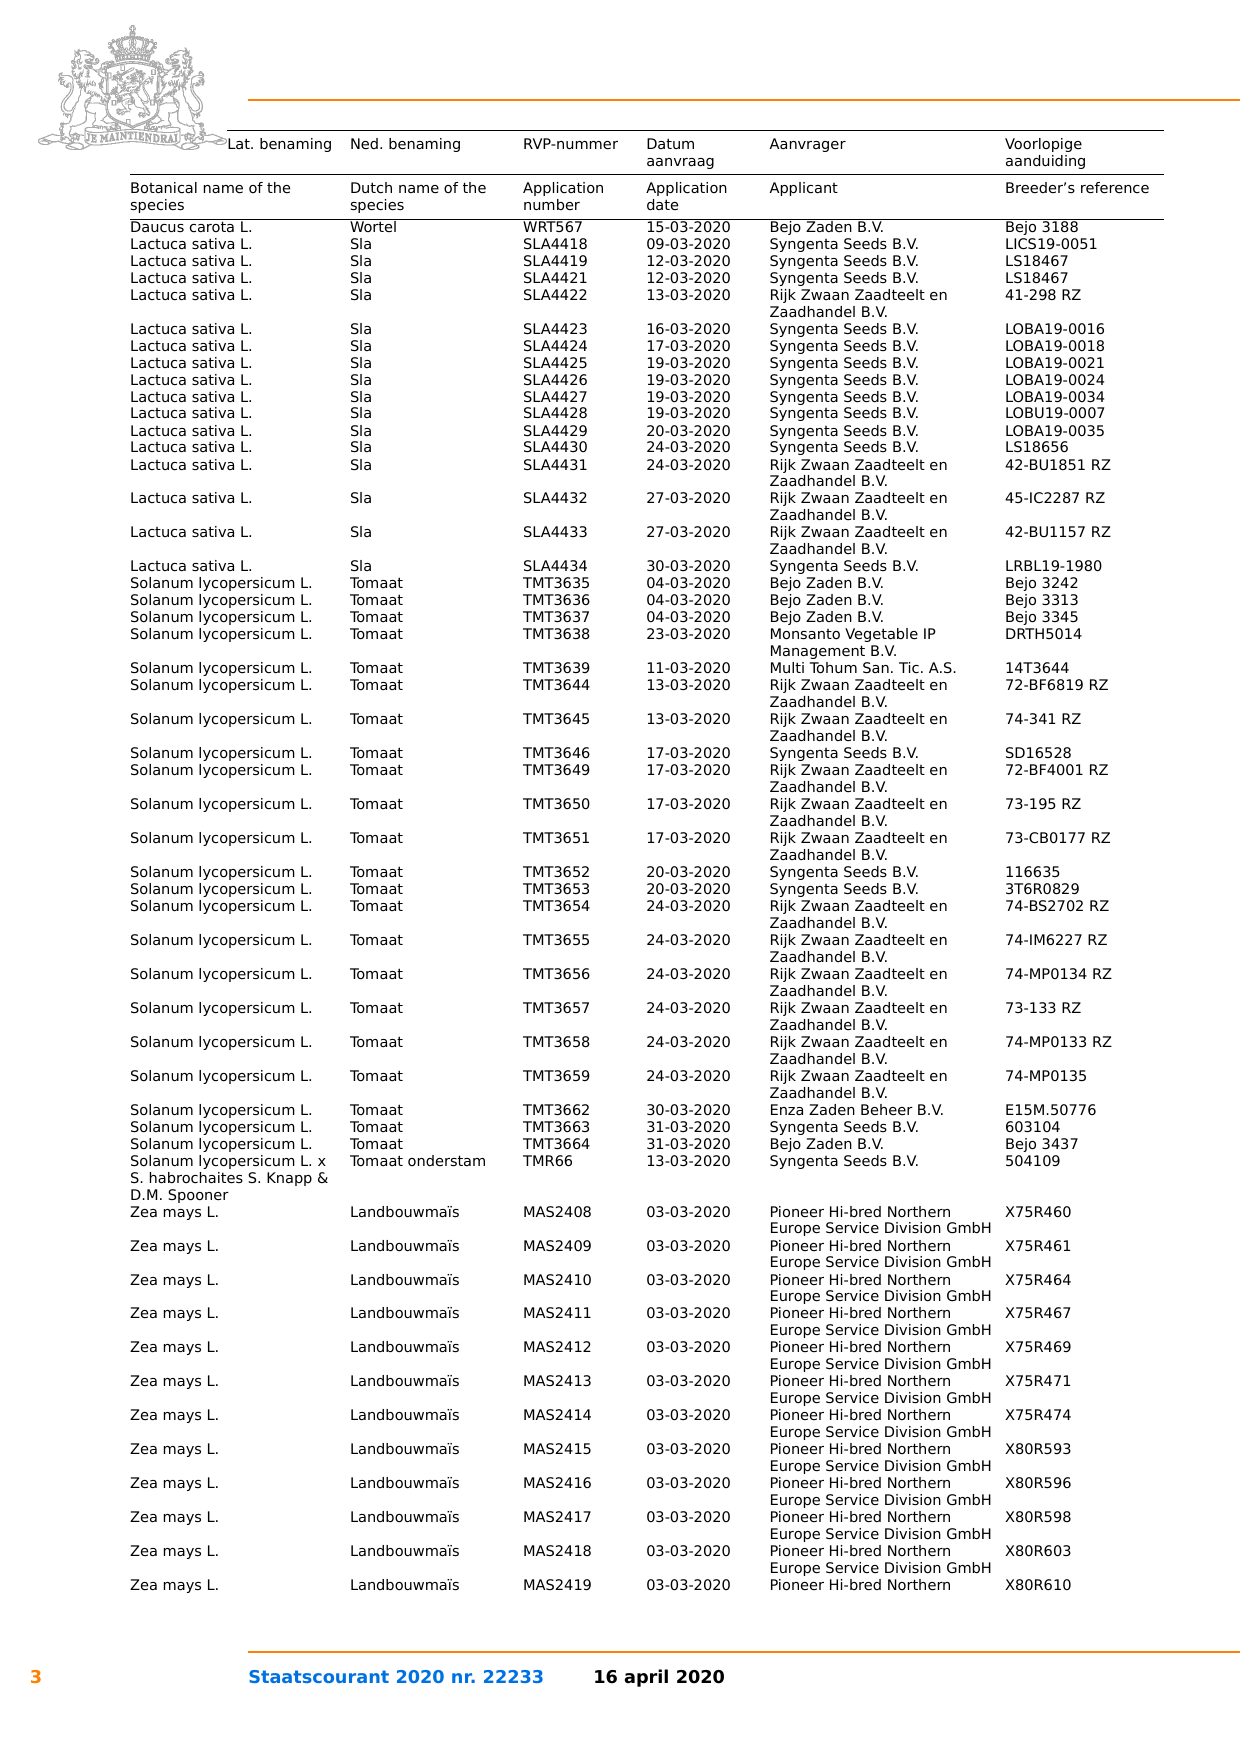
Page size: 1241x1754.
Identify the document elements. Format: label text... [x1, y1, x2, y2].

table_cell Pioneer Hi-bred Northern Europe Service Division GmbH [763, 1339, 999, 1373]
table_cell Solanum lycopersicum L. [130, 898, 344, 932]
table_cell Solanum lycopersicum L. [130, 796, 344, 830]
table_cell Solanum lycopersicum L. [130, 1136, 344, 1152]
table_cell Bejo 3313 [999, 592, 1163, 609]
table_cell Tomaat [344, 830, 517, 864]
table_cell Pioneer Hi-bred Northern Europe Service Division GmbH [763, 1373, 999, 1407]
table_cell 30-03-2020 [640, 558, 763, 575]
table_cell Tomaat [344, 1068, 517, 1102]
table_cell Zea mays L. [130, 1339, 344, 1373]
table_cell LOBA19-0024 [999, 371, 1163, 388]
table_cell 31-03-2020 [640, 1119, 763, 1136]
table_cell Pioneer Hi-bred Northern Europe Service Division GmbH [763, 1509, 999, 1543]
table_cell Lactuca sativa L. [130, 558, 344, 575]
table_cell Pioneer Hi-bred Northern Europe Service Division GmbH [763, 1441, 999, 1475]
table_cell 03-03-2020 [640, 1577, 763, 1594]
table_cell X75R467 [999, 1305, 1163, 1339]
table_cell Pioneer Hi-bred Northern Europe Service Division GmbH [763, 1271, 999, 1305]
table_cell Zea mays L. [130, 1577, 344, 1594]
table_cell Bejo 3242 [999, 575, 1163, 592]
table_cell 17-03-2020 [640, 830, 763, 864]
table_cell Lactuca sativa L. [130, 490, 344, 524]
table_cell Syngenta Seeds B.V. [763, 439, 999, 456]
table_cell TMT3636 [517, 592, 640, 609]
table_cell Pioneer Hi-bred Northern Europe Service Division GmbH [763, 1543, 999, 1577]
table_cell Bejo 3437 [999, 1136, 1163, 1152]
table_cell TMR66 [517, 1153, 640, 1203]
table_cell X80R603 [999, 1543, 1163, 1577]
table_cell Rijk Zwaan Zaadteelt en Zaadhandel B.V. [763, 966, 999, 1000]
table_cell Syngenta Seeds B.V. [763, 321, 999, 337]
table_header Aanvrager [763, 131, 999, 174]
table_cell Monsanto Vegetable IP Management B.V. [763, 626, 999, 660]
table_cell TMT3645 [517, 711, 640, 745]
table_cell 17-03-2020 [640, 338, 763, 354]
table_cell Solanum lycopersicum L. [130, 1034, 344, 1068]
table_cell Sla [344, 558, 517, 575]
table_cell Tomaat [344, 660, 517, 677]
table_cell 12-03-2020 [640, 253, 763, 269]
table_cell 13-03-2020 [640, 711, 763, 745]
table_cell Zea mays L. [130, 1509, 344, 1543]
table_cell Sla [344, 338, 517, 354]
table_cell 03-03-2020 [640, 1441, 763, 1475]
table_cell Zea mays L. [130, 1407, 344, 1441]
table_cell MAS2417 [517, 1509, 640, 1543]
table_cell SLA4423 [517, 321, 640, 337]
table_cell Landbouwmaïs [344, 1441, 517, 1475]
table_cell 116635 [999, 864, 1163, 881]
table_cell Landbouwmaïs [344, 1339, 517, 1373]
table_cell LOBA19-0021 [999, 355, 1163, 371]
table_cell 74-MP0133 RZ [999, 1034, 1163, 1068]
table_cell Rijk Zwaan Zaadteelt en Zaadhandel B.V. [763, 524, 999, 558]
table_cell Tomaat [344, 1034, 517, 1068]
table_cell LOBA19-0016 [999, 321, 1163, 337]
table_cell Solanum lycopersicum L. [130, 1068, 344, 1102]
table_cell Syngenta Seeds B.V. [763, 236, 999, 253]
table_cell 74-BS2702 RZ [999, 898, 1163, 932]
table_cell Sla [344, 270, 517, 287]
table_cell Lactuca sativa L. [130, 405, 344, 422]
table_cell SLA4431 [517, 456, 640, 490]
table_cell MAS2415 [517, 1441, 640, 1475]
table_cell Dutch name of the species [344, 175, 517, 219]
table_cell 03-03-2020 [640, 1339, 763, 1373]
table_cell Rijk Zwaan Zaadteelt en Zaadhandel B.V. [763, 796, 999, 830]
table_cell E15M.50776 [999, 1102, 1163, 1118]
table_cell Solanum lycopersicum L. [130, 762, 344, 796]
table_cell Pioneer Hi-bred Northern Europe Service Division GmbH [763, 1407, 999, 1441]
table_cell TMT3654 [517, 898, 640, 932]
table_cell Syngenta Seeds B.V. [763, 1119, 999, 1136]
table_cell Rijk Zwaan Zaadteelt en Zaadhandel B.V. [763, 711, 999, 745]
table_cell Tomaat [344, 932, 517, 966]
table_cell Solanum lycopersicum L. [130, 1119, 344, 1136]
table_cell MAS2411 [517, 1305, 640, 1339]
table_cell TMT3651 [517, 830, 640, 864]
table_cell 73-195 RZ [999, 796, 1163, 830]
table_cell 17-03-2020 [640, 745, 763, 762]
table_cell TMT3657 [517, 1000, 640, 1034]
table_cell 72-BF6819 RZ [999, 677, 1163, 711]
table_cell Syngenta Seeds B.V. [763, 371, 999, 388]
table_cell Landbouwmaïs [344, 1373, 517, 1407]
table_header Datum aanvraag [640, 131, 763, 174]
table_cell Lactuca sativa L. [130, 456, 344, 490]
table_cell TMT3663 [517, 1119, 640, 1136]
table_cell MAS2419 [517, 1577, 640, 1594]
table_cell Tomaat [344, 711, 517, 745]
table_cell Solanum lycopersicum L. [130, 660, 344, 677]
table_cell TMT3639 [517, 660, 640, 677]
table_cell SLA4427 [517, 389, 640, 405]
table_cell Tomaat [344, 592, 517, 609]
table_cell 14T3644 [999, 660, 1163, 677]
table_cell Zea mays L. [130, 1543, 344, 1577]
table_cell SLA4429 [517, 423, 640, 439]
table_cell 19-03-2020 [640, 371, 763, 388]
table_cell Sla [344, 405, 517, 422]
table_cell Sla [344, 355, 517, 371]
table_cell Tomaat [344, 1119, 517, 1136]
table_cell SLA4419 [517, 253, 640, 269]
table_cell 09-03-2020 [640, 236, 763, 253]
table_cell Tomaat [344, 966, 517, 1000]
table_cell X80R610 [999, 1577, 1163, 1594]
table_cell SLA4424 [517, 338, 640, 354]
table_cell TMT3659 [517, 1068, 640, 1102]
table_cell Rijk Zwaan Zaadteelt en Zaadhandel B.V. [763, 1068, 999, 1102]
table_cell TMT3635 [517, 575, 640, 592]
table_cell Lactuca sativa L. [130, 338, 344, 354]
table_cell X75R460 [999, 1204, 1163, 1237]
table_cell Tomaat [344, 1000, 517, 1034]
table_cell 03-03-2020 [640, 1407, 763, 1441]
table_cell Application number [517, 175, 640, 219]
table_cell Tomaat [344, 609, 517, 626]
table_cell SLA4432 [517, 490, 640, 524]
table_cell SLA4421 [517, 270, 640, 287]
table_cell MAS2409 [517, 1238, 640, 1271]
table_cell Botanical name of the species [130, 175, 344, 219]
table_cell Solanum lycopersicum L. x S. habrochaites S. Knapp & D.M. Spooner [130, 1153, 344, 1203]
table_cell Solanum lycopersicum L. [130, 745, 344, 762]
table_cell Rijk Zwaan Zaadteelt en Zaadhandel B.V. [763, 898, 999, 932]
table_cell X75R471 [999, 1373, 1163, 1407]
table_cell Pioneer Hi-bred Northern Europe Service Division GmbH [763, 1475, 999, 1509]
table_cell SLA4428 [517, 405, 640, 422]
table_cell TMT3652 [517, 864, 640, 881]
table_cell Solanum lycopersicum L. [130, 864, 344, 881]
table_cell LS18656 [999, 439, 1163, 456]
table_cell 74-MP0135 [999, 1068, 1163, 1102]
table_cell SLA4426 [517, 371, 640, 388]
table_cell 03-03-2020 [640, 1305, 763, 1339]
table_cell 03-03-2020 [640, 1373, 763, 1407]
table_cell TMT3649 [517, 762, 640, 796]
table_cell Syngenta Seeds B.V. [763, 881, 999, 898]
table_cell 3T6R0829 [999, 881, 1163, 898]
table_cell Sla [344, 389, 517, 405]
table_cell X75R469 [999, 1339, 1163, 1373]
table_cell 03-03-2020 [640, 1271, 763, 1305]
table_cell Syngenta Seeds B.V. [763, 558, 999, 575]
table_cell Zea mays L. [130, 1238, 344, 1271]
table_cell LOBA19-0035 [999, 423, 1163, 439]
table_cell Bejo Zaden B.V. [763, 592, 999, 609]
table_cell Tomaat [344, 762, 517, 796]
picture [38, 25, 227, 150]
table_cell Tomaat [344, 796, 517, 830]
table_cell Landbouwmaïs [344, 1577, 517, 1594]
table_cell Lactuca sativa L. [130, 439, 344, 456]
table_cell Sla [344, 321, 517, 337]
table_cell Syngenta Seeds B.V. [763, 745, 999, 762]
table_cell Syngenta Seeds B.V. [763, 389, 999, 405]
table_cell 24-03-2020 [640, 456, 763, 490]
table_cell 73-CB0177 RZ [999, 830, 1163, 864]
table_cell Landbouwmaïs [344, 1305, 517, 1339]
table_cell 19-03-2020 [640, 405, 763, 422]
table_cell MAS2410 [517, 1271, 640, 1305]
table_header RVP-nummer [517, 131, 640, 174]
table_cell Tomaat onderstam [344, 1153, 517, 1203]
table_cell LOBU19-0007 [999, 405, 1163, 422]
table_cell Rijk Zwaan Zaadteelt en Zaadhandel B.V. [763, 677, 999, 711]
table_cell X75R474 [999, 1407, 1163, 1441]
table_cell Zea mays L. [130, 1373, 344, 1407]
table_cell Pioneer Hi-bred Northern Europe Service Division GmbH [763, 1204, 999, 1237]
table_cell Sla [344, 524, 517, 558]
table_cell Sla [344, 287, 517, 321]
table_cell Solanum lycopersicum L. [130, 966, 344, 1000]
table_cell SLA4430 [517, 439, 640, 456]
table_cell LICS19-0051 [999, 236, 1163, 253]
table_cell TMT3637 [517, 609, 640, 626]
table_cell Solanum lycopersicum L. [130, 1000, 344, 1034]
table_cell 04-03-2020 [640, 592, 763, 609]
table_cell SD16528 [999, 745, 1163, 762]
table_cell Solanum lycopersicum L. [130, 711, 344, 745]
table_cell Multi Tohum San. Tic. A.S. [763, 660, 999, 677]
table_cell Pioneer Hi-bred Northern Europe Service Division GmbH [763, 1238, 999, 1271]
table_cell Tomaat [344, 864, 517, 881]
table_cell Tomaat [344, 575, 517, 592]
table_cell Zea mays L. [130, 1441, 344, 1475]
table_cell 04-03-2020 [640, 575, 763, 592]
table_cell Daucus carota L. [130, 220, 344, 236]
table_cell Lactuca sativa L. [130, 253, 344, 269]
table_cell 504109 [999, 1153, 1163, 1203]
table_cell Landbouwmaïs [344, 1238, 517, 1271]
table_cell Landbouwmaïs [344, 1271, 517, 1305]
table_cell 603104 [999, 1119, 1163, 1136]
table_cell 41-298 RZ [999, 287, 1163, 321]
table_cell Tomaat [344, 745, 517, 762]
table_cell 17-03-2020 [640, 796, 763, 830]
table_cell Bejo Zaden B.V. [763, 575, 999, 592]
table_cell LS18467 [999, 253, 1163, 269]
table_cell 11-03-2020 [640, 660, 763, 677]
table_cell Zea mays L. [130, 1475, 344, 1509]
table_cell Rijk Zwaan Zaadteelt en Zaadhandel B.V. [763, 490, 999, 524]
table_cell MAS2416 [517, 1475, 640, 1509]
table_cell Rijk Zwaan Zaadteelt en Zaadhandel B.V. [763, 456, 999, 490]
table_cell Pioneer Hi-bred Northern Europe Service Division GmbH [763, 1305, 999, 1339]
table_cell Solanum lycopersicum L. [130, 881, 344, 898]
table_cell Wortel [344, 220, 517, 236]
table_cell Rijk Zwaan Zaadteelt en Zaadhandel B.V. [763, 762, 999, 796]
table_cell 24-03-2020 [640, 966, 763, 1000]
table_cell 03-03-2020 [640, 1509, 763, 1543]
table_cell Zea mays L. [130, 1305, 344, 1339]
table_cell Solanum lycopersicum L. [130, 932, 344, 966]
table_header Lat. benaming [130, 131, 344, 174]
table_cell Lactuca sativa L. [130, 371, 344, 388]
table_header Voorlopige aanduiding [999, 131, 1163, 174]
table_cell Solanum lycopersicum L. [130, 626, 344, 660]
table_cell 13-03-2020 [640, 1153, 763, 1203]
table_cell 13-03-2020 [640, 677, 763, 711]
table_cell TMT3658 [517, 1034, 640, 1068]
table_cell 42-BU1157 RZ [999, 524, 1163, 558]
table_cell MAS2413 [517, 1373, 640, 1407]
table_cell Pioneer Hi-bred Northern [763, 1577, 999, 1594]
table_cell Lactuca sativa L. [130, 355, 344, 371]
table_cell Bejo 3345 [999, 609, 1163, 626]
table_cell X80R593 [999, 1441, 1163, 1475]
table_cell Lactuca sativa L. [130, 287, 344, 321]
table_cell 24-03-2020 [640, 932, 763, 966]
table_cell Tomaat [344, 626, 517, 660]
table_cell 24-03-2020 [640, 1068, 763, 1102]
table_cell 42-BU1851 RZ [999, 456, 1163, 490]
table_cell Tomaat [344, 1102, 517, 1118]
table_cell LRBL19-1980 [999, 558, 1163, 575]
table_cell SLA4433 [517, 524, 640, 558]
table_cell MAS2408 [517, 1204, 640, 1237]
table_cell Rijk Zwaan Zaadteelt en Zaadhandel B.V. [763, 932, 999, 966]
table_cell Syngenta Seeds B.V. [763, 1153, 999, 1203]
table_cell 74-IM6227 RZ [999, 932, 1163, 966]
table_cell TMT3653 [517, 881, 640, 898]
table_cell Solanum lycopersicum L. [130, 830, 344, 864]
table_cell Sla [344, 236, 517, 253]
table_cell 74-341 RZ [999, 711, 1163, 745]
table_cell LOBA19-0018 [999, 338, 1163, 354]
table_cell LOBA19-0034 [999, 389, 1163, 405]
table_cell 73-133 RZ [999, 1000, 1163, 1034]
table_cell 20-03-2020 [640, 423, 763, 439]
table_cell Lactuca sativa L. [130, 524, 344, 558]
table_cell Landbouwmaïs [344, 1475, 517, 1509]
table_cell 04-03-2020 [640, 609, 763, 626]
table_cell Landbouwmaïs [344, 1509, 517, 1543]
table_cell MAS2418 [517, 1543, 640, 1577]
table_cell Sla [344, 490, 517, 524]
table_cell Bejo Zaden B.V. [763, 1136, 999, 1152]
table_cell Sla [344, 371, 517, 388]
table_cell 03-03-2020 [640, 1238, 763, 1271]
table_cell Syngenta Seeds B.V. [763, 253, 999, 269]
table_cell Zea mays L. [130, 1271, 344, 1305]
table_cell Syngenta Seeds B.V. [763, 270, 999, 287]
table_cell Rijk Zwaan Zaadteelt en Zaadhandel B.V. [763, 1000, 999, 1034]
table_cell Zea mays L. [130, 1204, 344, 1237]
table_cell 24-03-2020 [640, 898, 763, 932]
table_cell Solanum lycopersicum L. [130, 609, 344, 626]
table_cell Bejo Zaden B.V. [763, 220, 999, 236]
table_cell Applicant [763, 175, 999, 219]
table_header Ned. benaming [344, 131, 517, 174]
table_cell Lactuca sativa L. [130, 389, 344, 405]
table_cell 74-MP0134 RZ [999, 966, 1163, 1000]
table_cell 30-03-2020 [640, 1102, 763, 1118]
table_cell MAS2412 [517, 1339, 640, 1373]
table_cell Solanum lycopersicum L. [130, 592, 344, 609]
table_cell Tomaat [344, 898, 517, 932]
table_cell Sla [344, 253, 517, 269]
table_cell 20-03-2020 [640, 881, 763, 898]
table_cell Solanum lycopersicum L. [130, 1102, 344, 1118]
table_cell Breeder’s reference [999, 175, 1163, 219]
table_cell Bejo Zaden B.V. [763, 609, 999, 626]
table_cell SLA4434 [517, 558, 640, 575]
table_cell 23-03-2020 [640, 626, 763, 660]
table_cell 12-03-2020 [640, 270, 763, 287]
table_cell 15-03-2020 [640, 220, 763, 236]
table_cell TMT3662 [517, 1102, 640, 1118]
table_cell TMT3644 [517, 677, 640, 711]
table_cell Tomaat [344, 881, 517, 898]
table_cell 45-IC2287 RZ [999, 490, 1163, 524]
table_cell 17-03-2020 [640, 762, 763, 796]
table_cell Rijk Zwaan Zaadteelt en Zaadhandel B.V. [763, 287, 999, 321]
table_cell Sla [344, 439, 517, 456]
table_cell Syngenta Seeds B.V. [763, 405, 999, 422]
table_cell TMT3638 [517, 626, 640, 660]
table_cell X75R461 [999, 1238, 1163, 1271]
table_cell Enza Zaden Beheer B.V. [763, 1102, 999, 1118]
table_cell 24-03-2020 [640, 1000, 763, 1034]
table_cell Tomaat [344, 1136, 517, 1152]
table_cell Syngenta Seeds B.V. [763, 864, 999, 881]
table_cell Bejo 3188 [999, 220, 1163, 236]
table_cell 20-03-2020 [640, 864, 763, 881]
table_cell Lactuca sativa L. [130, 423, 344, 439]
table_cell 19-03-2020 [640, 389, 763, 405]
table_cell Sla [344, 423, 517, 439]
table_cell Solanum lycopersicum L. [130, 575, 344, 592]
table_cell Solanum lycopersicum L. [130, 677, 344, 711]
table_cell 31-03-2020 [640, 1136, 763, 1152]
table_cell X80R596 [999, 1475, 1163, 1509]
table_cell SLA4425 [517, 355, 640, 371]
table_cell TMT3646 [517, 745, 640, 762]
table_cell 16-03-2020 [640, 321, 763, 337]
table_cell SLA4422 [517, 287, 640, 321]
table_cell Landbouwmaïs [344, 1543, 517, 1577]
table_cell LS18467 [999, 270, 1163, 287]
table_cell 72-BF4001 RZ [999, 762, 1163, 796]
table_cell TMT3655 [517, 932, 640, 966]
table_cell Rijk Zwaan Zaadteelt en Zaadhandel B.V. [763, 830, 999, 864]
table_cell 24-03-2020 [640, 1034, 763, 1068]
table_cell 19-03-2020 [640, 355, 763, 371]
table_cell Tomaat [344, 677, 517, 711]
table_cell Syngenta Seeds B.V. [763, 423, 999, 439]
table_cell 03-03-2020 [640, 1543, 763, 1577]
table_cell SLA4418 [517, 236, 640, 253]
table_cell Lactuca sativa L. [130, 270, 344, 287]
table_cell Landbouwmaïs [344, 1407, 517, 1441]
table_cell 24-03-2020 [640, 439, 763, 456]
table_cell Sla [344, 456, 517, 490]
table_cell TMT3664 [517, 1136, 640, 1152]
table_cell Application date [640, 175, 763, 219]
table_cell Syngenta Seeds B.V. [763, 355, 999, 371]
table_cell 27-03-2020 [640, 490, 763, 524]
table_cell 03-03-2020 [640, 1475, 763, 1509]
table_cell 03-03-2020 [640, 1204, 763, 1237]
table_cell 27-03-2020 [640, 524, 763, 558]
table_cell X80R598 [999, 1509, 1163, 1543]
table_cell MAS2414 [517, 1407, 640, 1441]
table_cell Lactuca sativa L. [130, 236, 344, 253]
table_cell Lactuca sativa L. [130, 321, 344, 337]
table_cell X75R464 [999, 1271, 1163, 1305]
table_cell Landbouwmaïs [344, 1204, 517, 1237]
table_cell Syngenta Seeds B.V. [763, 338, 999, 354]
table_cell 13-03-2020 [640, 287, 763, 321]
table_cell DRTH5014 [999, 626, 1163, 660]
table_cell WRT567 [517, 220, 640, 236]
table_cell TMT3650 [517, 796, 640, 830]
table_cell Rijk Zwaan Zaadteelt en Zaadhandel B.V. [763, 1034, 999, 1068]
table_cell TMT3656 [517, 966, 640, 1000]
